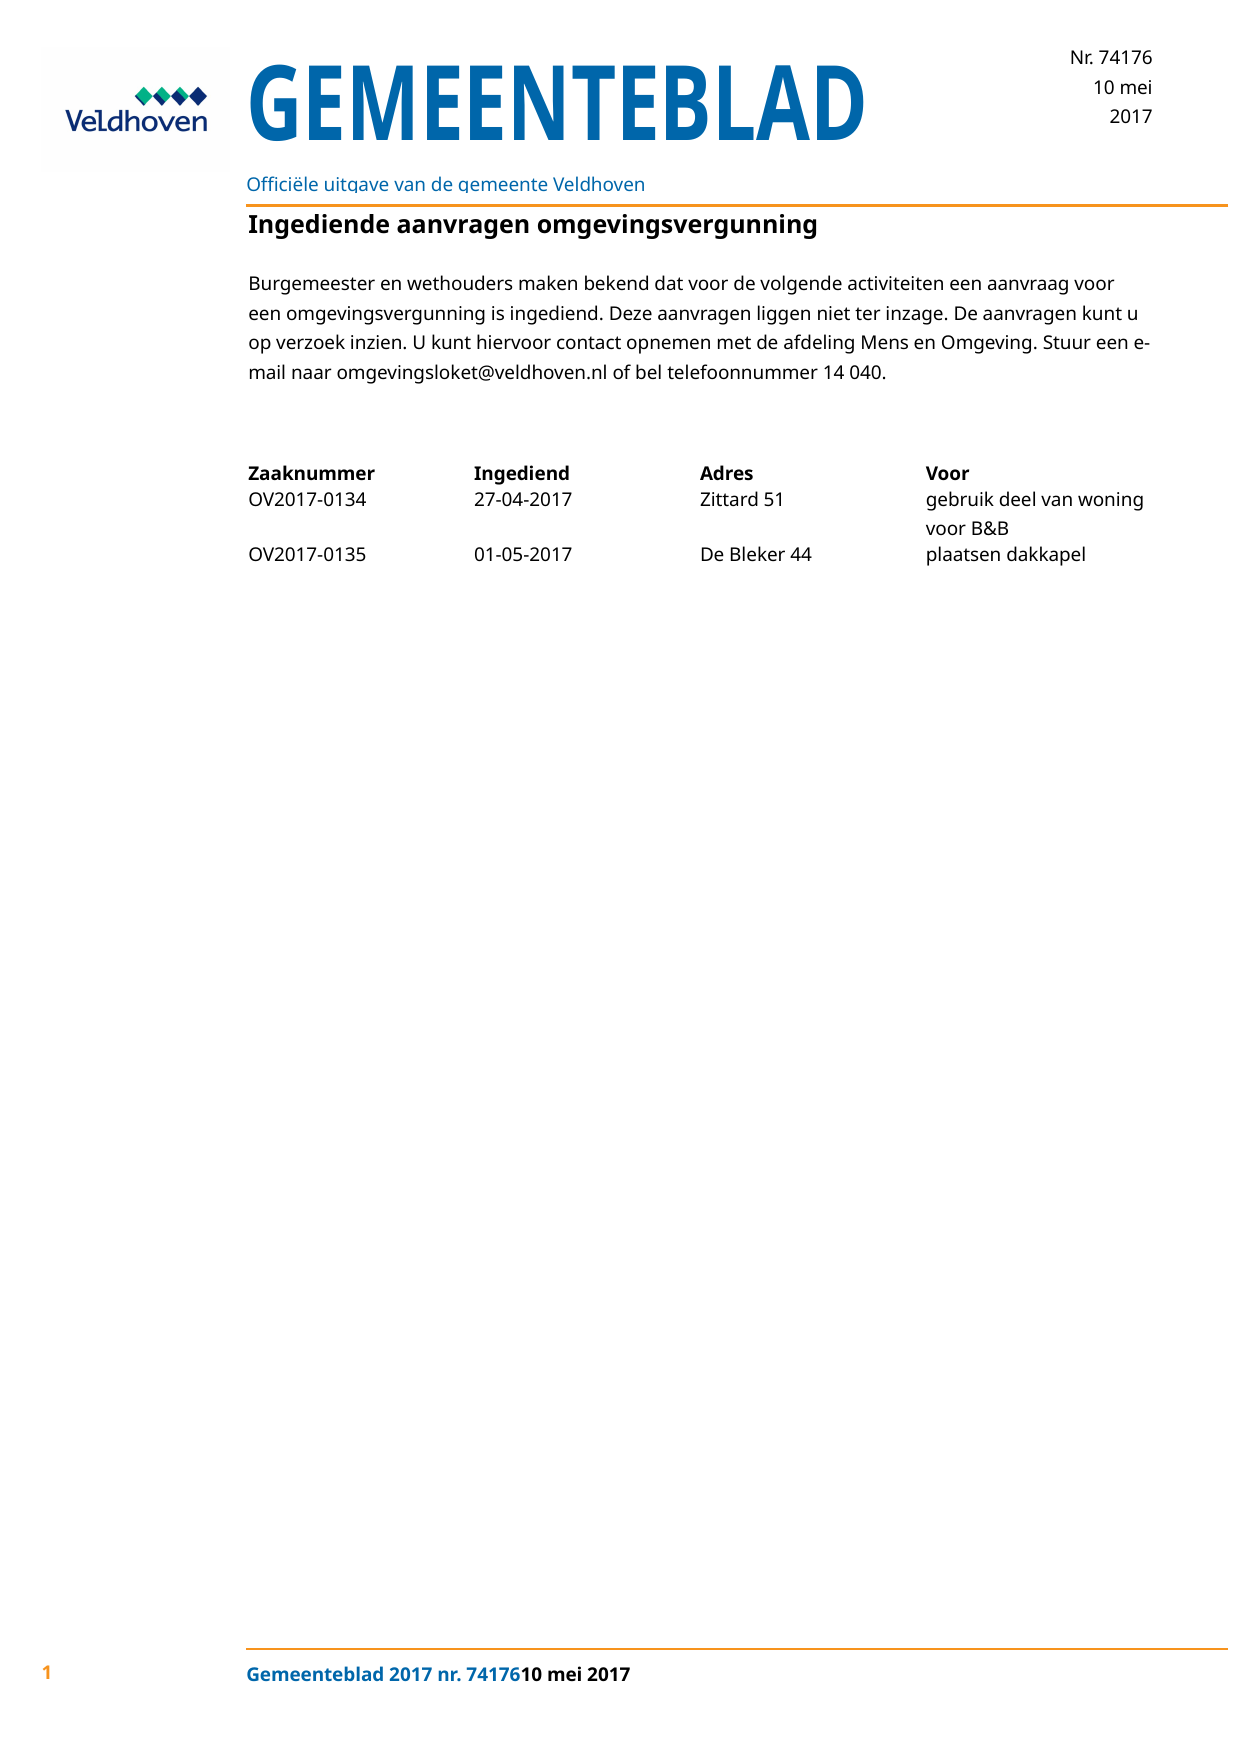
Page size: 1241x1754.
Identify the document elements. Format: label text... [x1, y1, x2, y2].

table_cell OV2017-0134 [248, 486, 474, 541]
text Burgemeester en wethouders maken bekend dat voor de volgende activiteiten een aanvraag voor een omgevingsvergunning is ingediend. Deze aanvragen liggen niet ter inzage. De aanvragen kunt u op verzoek inzien. U kunt hiervoor contact opnemen met de afdeling Mens en Omgeving. Stuur een e-mail naar omgevingsloket@veldhoven.nl of bel telefoonnummer 14 040. [248, 270, 1152, 385]
table_cell 27-04-2017 [474, 486, 700, 541]
table_header Ingediend [474, 460, 700, 486]
table_header Voor [926, 460, 1152, 486]
picture [41, 47, 231, 172]
table_header Adres [700, 460, 926, 486]
table_cell plaatsen dakkapel [926, 541, 1152, 567]
table_cell De Bleker 44 [700, 541, 926, 567]
table_cell gebruik deel van woning voor B&B [926, 486, 1152, 541]
table_cell OV2017-0135 [248, 541, 474, 567]
table_header Zaaknummer [248, 460, 474, 486]
table_cell 01-05-2017 [474, 541, 700, 567]
text Ingediende aanvragen omgevingsvergunning [248, 207, 1152, 241]
table_cell Zittard 51 [700, 486, 926, 541]
